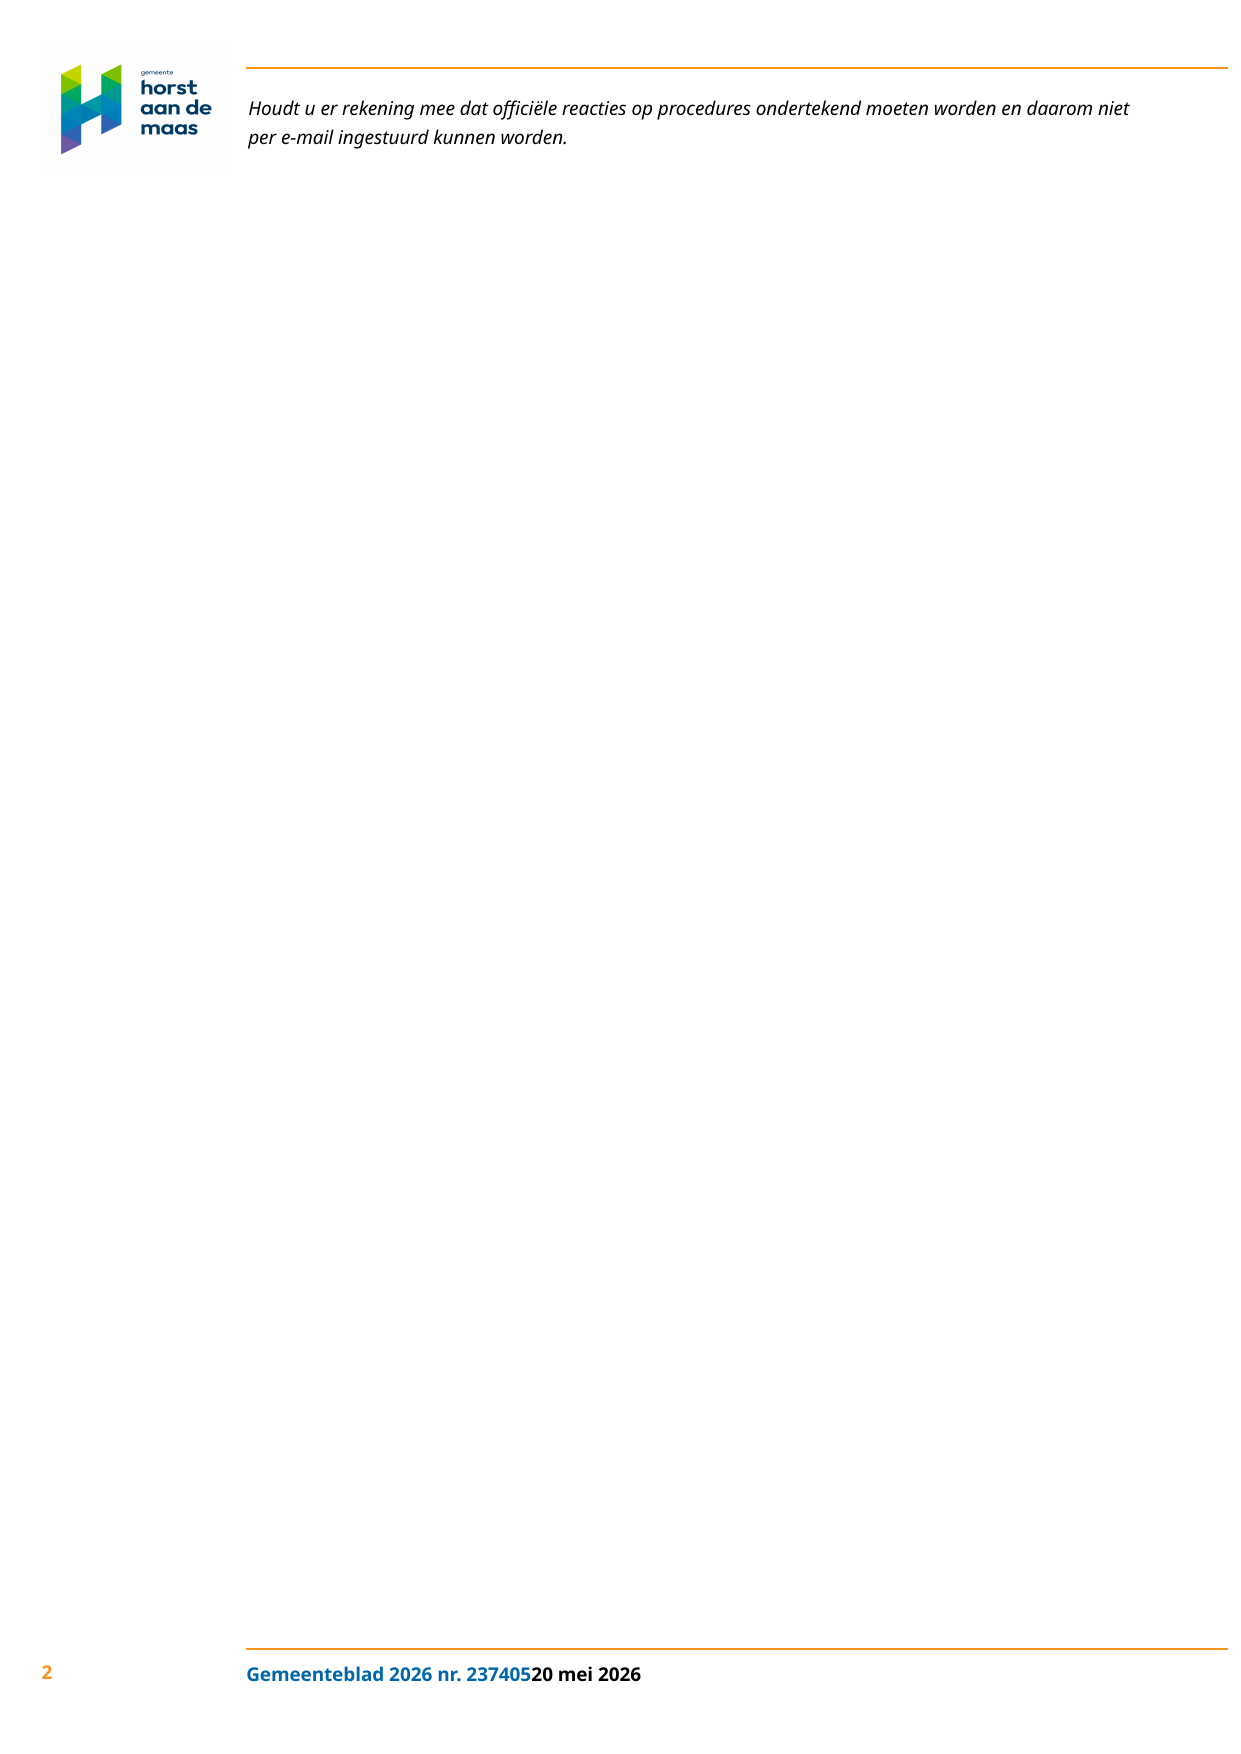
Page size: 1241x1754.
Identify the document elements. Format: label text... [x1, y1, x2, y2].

picture [41, 47, 231, 172]
text Houdt u er rekening mee dat officiële reacties op procedures ondertekend moeten worden en daarom niet per e-mail ingestuurd kunnen worden. [248, 95, 1152, 150]
